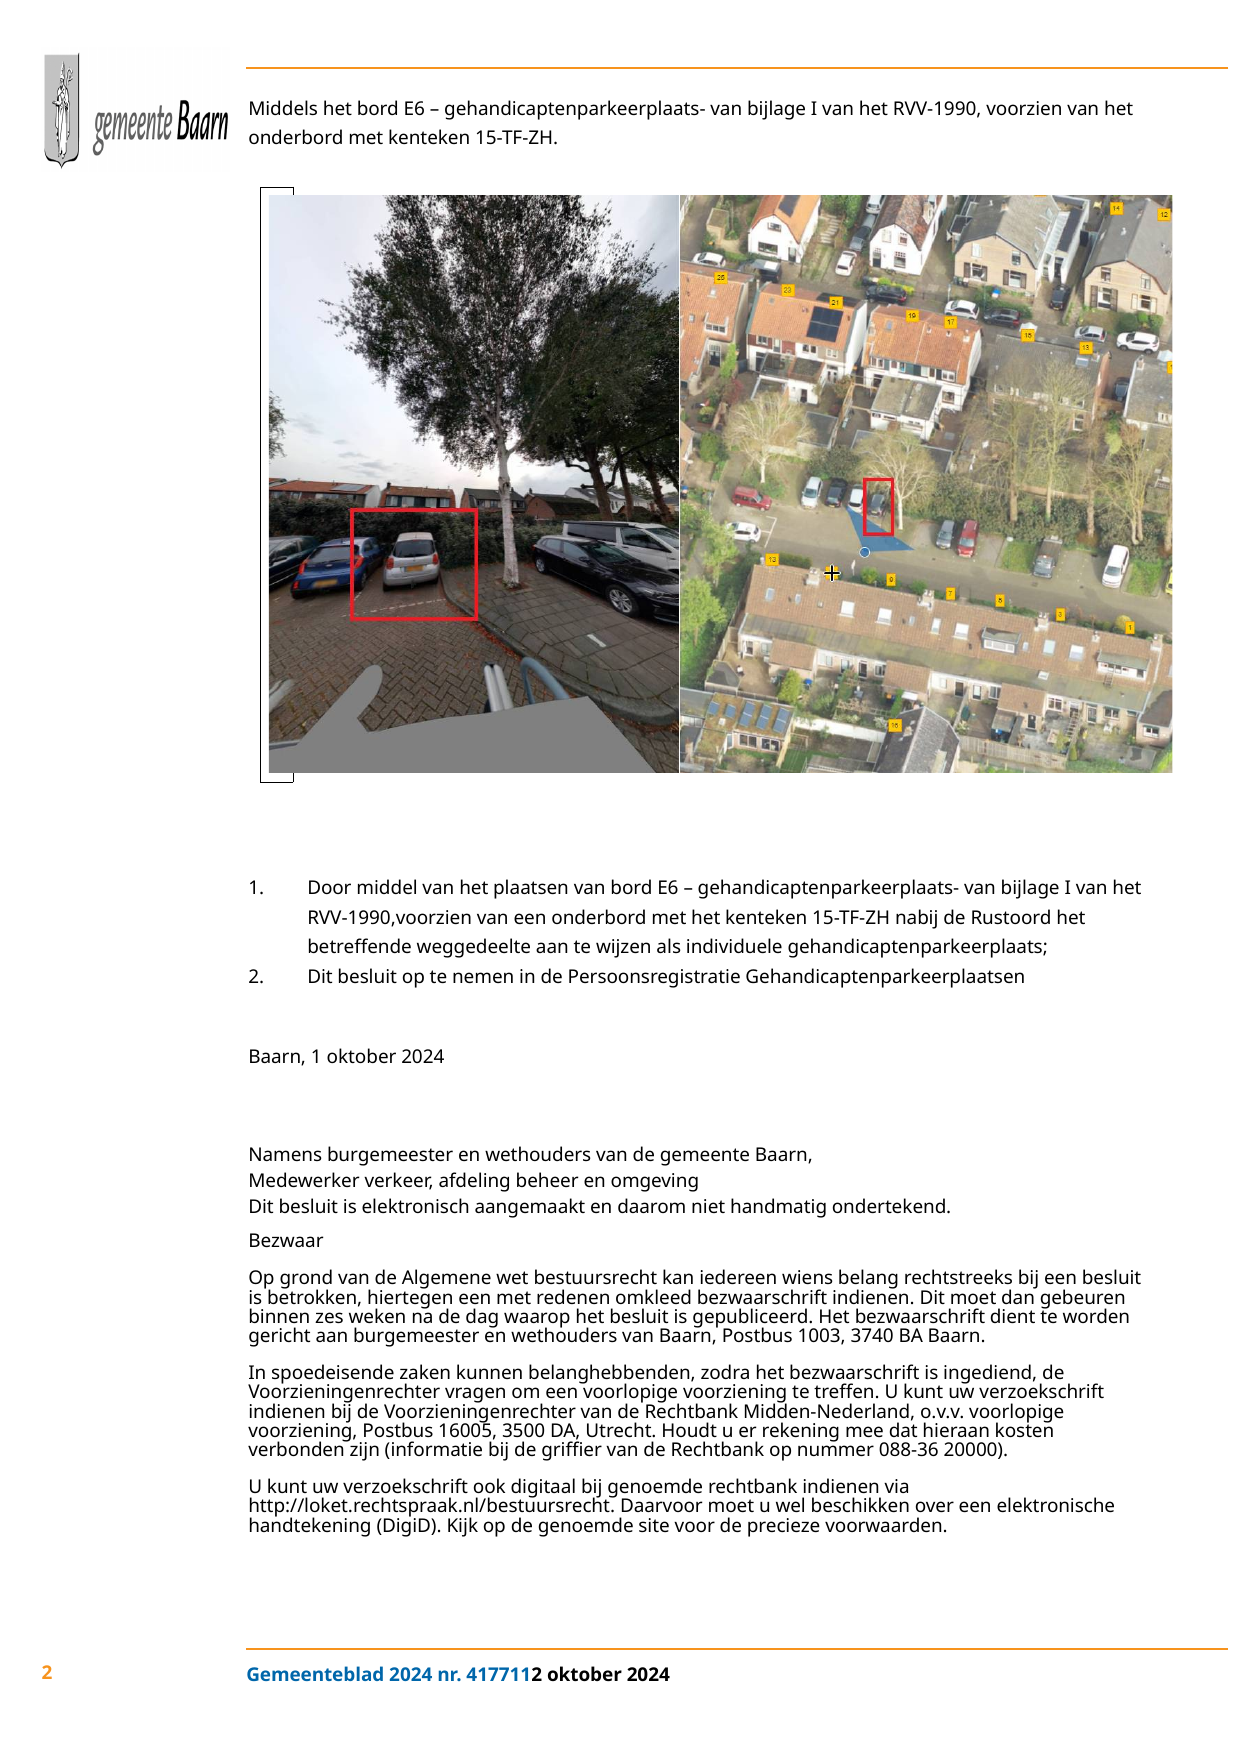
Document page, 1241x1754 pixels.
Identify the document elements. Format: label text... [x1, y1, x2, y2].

text Bezwaar [248, 1232, 1152, 1252]
list Door middel van het plaatsen van bord E6 – gehandicaptenparkeerplaats- van bijlage I van het RVV-1990,voorzien van een onderbord met het kenteken 15-TF-ZH nabij de Rustoord het betreffende weggedeelte aan te wijzen als individuele gehandicaptenparkeerplaats; [248, 874, 1152, 959]
text Dit besluit is elektronisch aangemaakt en daarom niet handmatig ondertekend. [248, 1193, 1152, 1219]
text Baarn, 1 oktober 2024 [248, 1043, 1152, 1069]
text In spoedeisende zaken kunnen belanghebbenden, zodra het bezwaarschrift is ingediend, de Voorzieningenrechter vragen om een voorlopige voorziening te treffen. U kunt uw verzoekschrift indienen bij de Voorzieningenrechter van de Rechtbank Midden-Nederland, o.v.v. voorlopige voorziening, Postbus 16005, 3500 DA, Utrecht. Houdt u er rekening mee dat hieraan kosten verbonden zijn (informatie bij de griffier van de Rechtbank op nummer 088-36 20000). [248, 1364, 1152, 1461]
text Medewerker verkeer, afdeling beheer en omgeving [248, 1167, 1152, 1193]
list Dit besluit op te nemen in de Persoonsregistratie Gehandicaptenparkeerplaatsen [248, 963, 1152, 989]
text Namens burgemeester en wethouders van de gemeente Baarn, [248, 1142, 1152, 1167]
text Op grond van de Algemene wet bestuursrecht kan iedereen wiens belang rechtstreeks bij een besluit is betrokken, hiertegen een met redenen omkleed bezwaarschrift indienen. Dit moet dan gebeuren binnen zes weken na de dag waarop het besluit is gepubliceerd. Het bezwaarschrift dient te worden gericht aan burgemeester en wethouders van Baarn, Postbus 1003, 3740 BA Baarn. [248, 1269, 1152, 1346]
picture [41, 47, 231, 172]
text Middels het bord E6 – gehandicaptenparkeerplaats- van bijlage I van het RVV-1990, voorzien van het onderbord met kenteken 15-TF-ZH. [248, 95, 1152, 150]
picture [268, 195, 1173, 773]
text U kunt uw verzoekschrift ook digitaal bij genoemde rechtbank indienen via http://loket.rechtspraak.nl/bestuursrecht. Daarvoor moet u wel beschikken over een elektronische handtekening (DigiD). Kijk op de genoemde site voor de precieze voorwaarden. [248, 1478, 1152, 1536]
